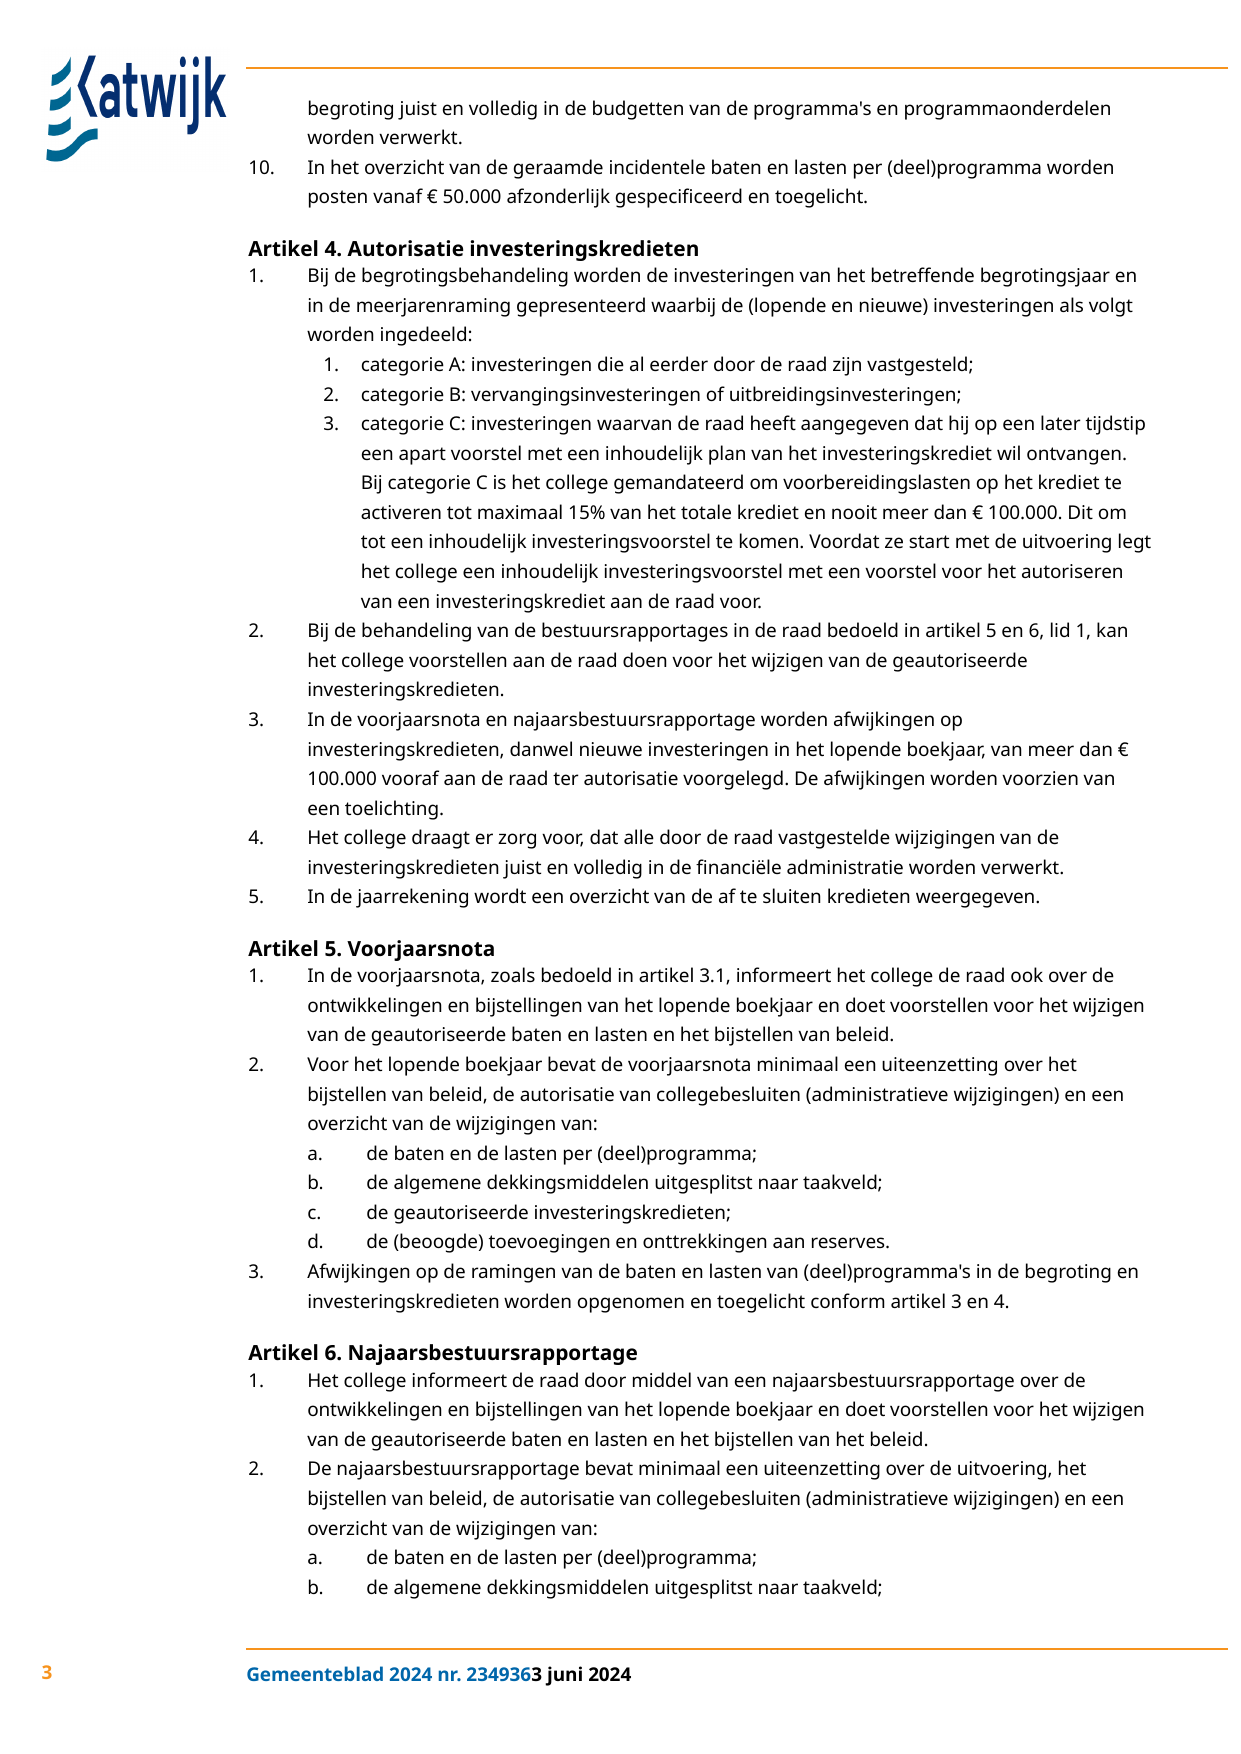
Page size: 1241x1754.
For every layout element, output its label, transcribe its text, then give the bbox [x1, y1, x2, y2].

list In de voorjaarsnota en najaarsbestuursrapportage worden afwijkingen op investeringskredieten, danwel nieuwe investeringen in het lopende boekjaar, van meer dan € 100.000 vooraf aan de raad ter autorisatie voorgelegd. De afwijkingen worden voorzien van een toelichting. [248, 706, 1152, 821]
list In het overzicht van de geraamde incidentele baten en lasten per (deel)programma worden posten vanaf € 50.000 afzonderlijk gespecificeerd en toegelicht. [248, 154, 1152, 209]
list Bij de behandeling van de bestuursrapportages in de raad bedoeld in artikel 5 en 6, lid 1, kan het college voorstellen aan de raad doen voor het wijzigen van de geautoriseerde investeringskredieten. [248, 617, 1152, 702]
picture [41, 47, 231, 172]
list Bij de begrotingsbehandeling worden de investeringen van het betreffende begrotingsjaar en in de meerjarenraming gepresenteerd waarbij de (lopende en nieuwe) investeringen als volgt worden ingedeeld: [248, 262, 1152, 347]
list In de jaarrekening wordt een overzicht van de af te sluiten kredieten weergegeven. [248, 884, 1152, 909]
list categorie A: investeringen die al eerder door de raad zijn vastgesteld; [323, 351, 1152, 377]
list Het college informeert de raad door middel van een najaarsbestuursrapportage over de ontwikkelingen en bijstellingen van het lopende boekjaar en doet voorstellen voor het wijzigen van de geautoriseerde baten en lasten en het bijstellen van het beleid. [248, 1367, 1152, 1452]
list De najaarsbestuursrapportage bevat minimaal een uiteenzetting over de uitvoering, het bijstellen van beleid, de autorisatie van collegebesluiten (administratieve wijzigingen) en een overzicht van de wijzigingen van: [248, 1456, 1152, 1540]
list de algemene dekkingsmiddelen uitgesplitst naar taakveld; [307, 1574, 1152, 1599]
list de geautoriseerde investeringskredieten; [307, 1199, 1152, 1225]
list de baten en de lasten per (deel)programma; [307, 1544, 1152, 1570]
list de (beoogde) toevoegingen en onttrekkingen aan reserves. [307, 1229, 1152, 1254]
list In de voorjaarsnota, zoals bedoeld in artikel 3.1, informeert het college de raad ook over de ontwikkelingen en bijstellingen van het lopende boekjaar en doet voorstellen voor het wijzigen van de geautoriseerde baten en lasten en het bijstellen van beleid. [248, 962, 1152, 1047]
text Artikel 5. Voorjaarsnota [248, 934, 1152, 962]
list de algemene dekkingsmiddelen uitgesplitst naar taakveld; [307, 1169, 1152, 1195]
list Voor het lopende boekjaar bevat de voorjaarsnota minimaal een uiteenzetting over het bijstellen van beleid, de autorisatie van collegebesluiten (administratieve wijzigingen) en een overzicht van de wijzigingen van: [248, 1051, 1152, 1136]
text Artikel 6. Najaarsbestuursrapportage [248, 1338, 1152, 1367]
list categorie C: investeringen waarvan de raad heeft aangegeven dat hij op een later tijdstip een apart voorstel met een inhoudelijk plan van het investeringskrediet wil ontvangen. Bij categorie C is het college gemandateerd om voorbereidingslasten op het krediet te activeren tot maximaal 15% van het totale krediet en nooit meer dan € 100.000. Dit om tot een inhoudelijk investeringsvoorstel te komen. Voordat ze start met de uitvoering legt het college een inhoudelijk investeringsvoorstel met een voorstel voor het autoriseren van een investeringskrediet aan de raad voor. [323, 410, 1152, 613]
list begroting juist en volledig in de budgetten van de programma's en programmaonderdelen worden verwerkt. [248, 95, 1152, 150]
list Het college draagt er zorg voor, dat alle door de raad vastgestelde wijzigingen van de investeringskredieten juist en volledig in de financiële administratie worden verwerkt. [248, 824, 1152, 880]
text Artikel 4. Autorisatie investeringskredieten [248, 234, 1152, 262]
list de baten en de lasten per (deel)programma; [307, 1140, 1152, 1166]
list categorie B: vervangingsinvesteringen of uitbreidingsinvesteringen; [323, 381, 1152, 406]
list Afwijkingen op de ramingen van de baten en lasten van (deel)programma's in de begroting en investeringskredieten worden opgenomen en toegelicht conform artikel 3 en 4. [248, 1258, 1152, 1314]
